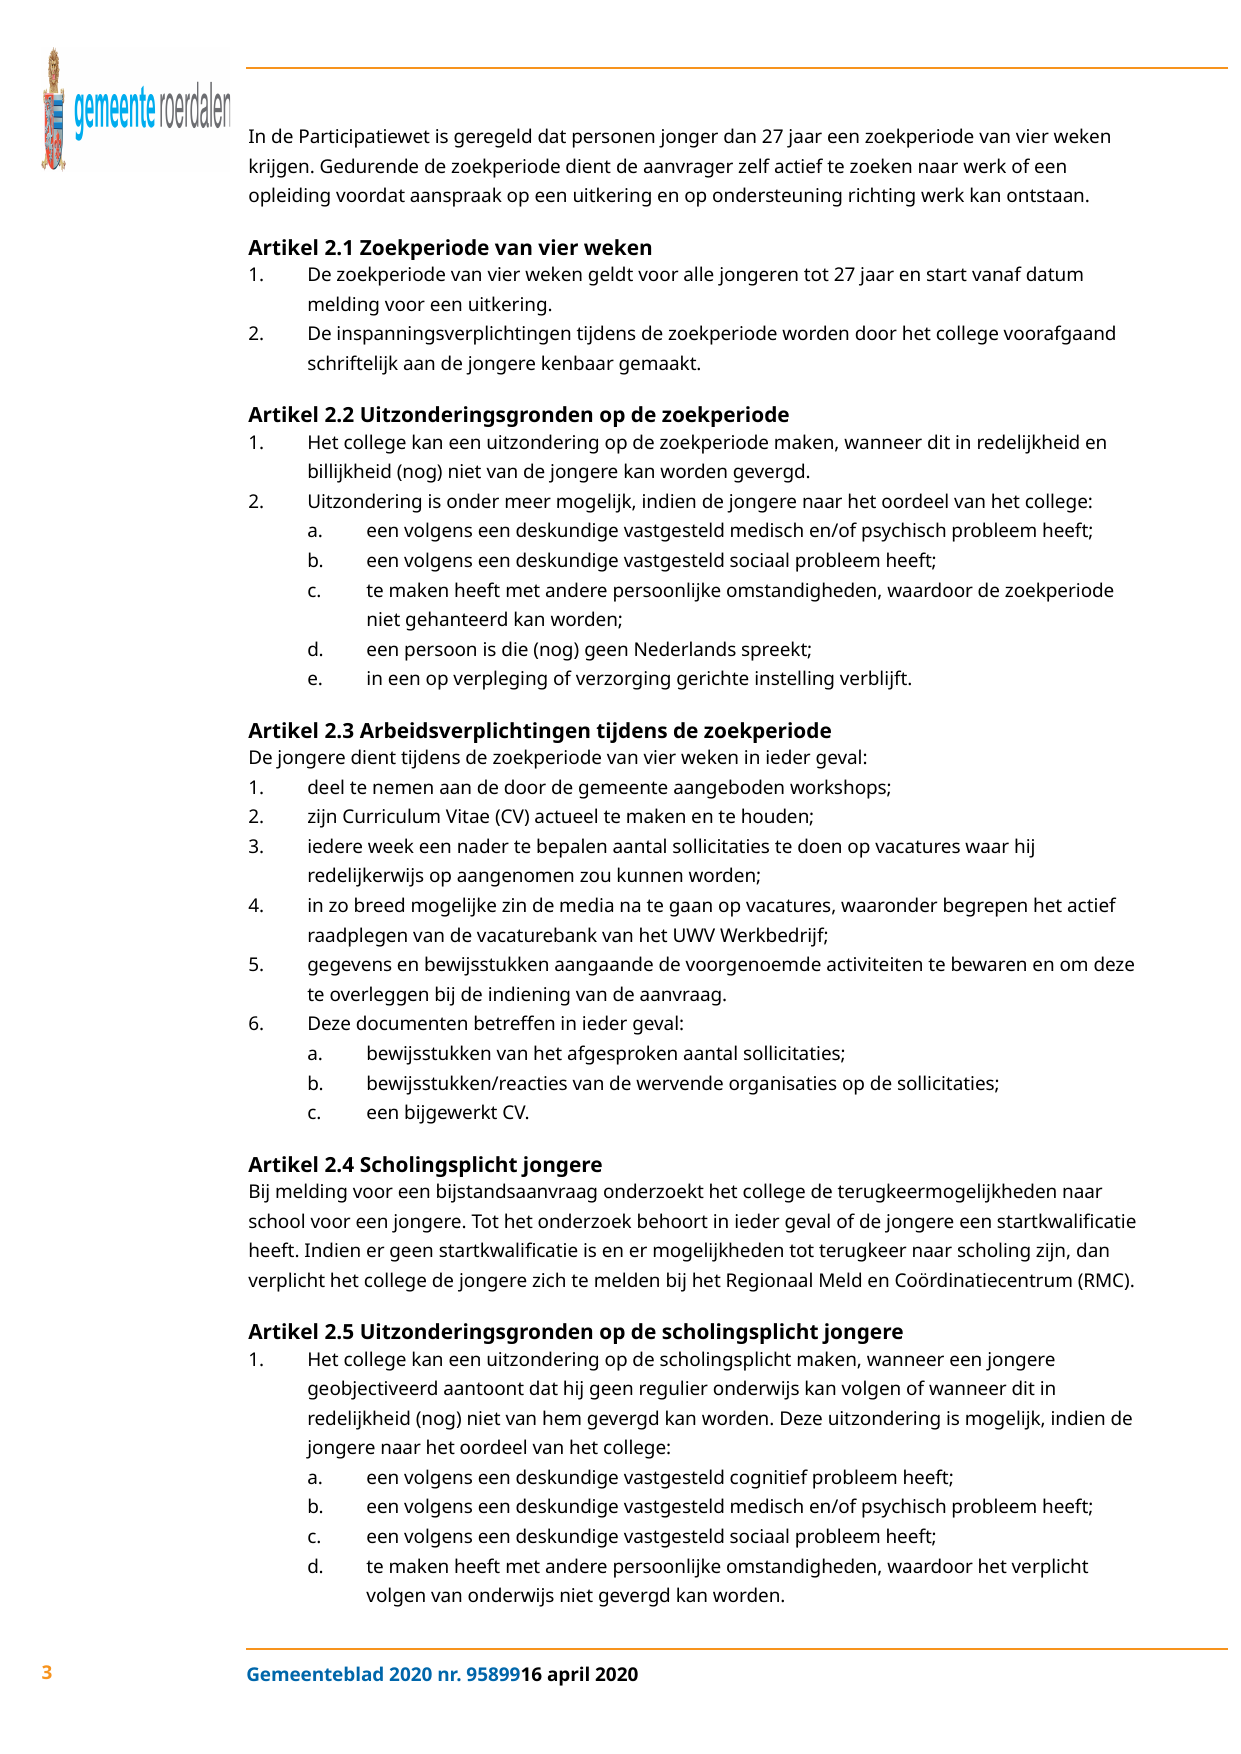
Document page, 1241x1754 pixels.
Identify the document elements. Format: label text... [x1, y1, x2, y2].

list gegevens en bewijsstukken aangaande de voorgenoemde activiteiten te bewaren en om deze te overleggen bij de indiening van de aanvraag. [248, 951, 1152, 1007]
list te maken heeft met andere persoonlijke omstandigheden, waardoor de zoekperiode niet gehanteerd kan worden; [307, 577, 1152, 632]
list een persoon is die (nog) geen Nederlands spreekt; [307, 636, 1152, 662]
text Bij melding voor een bijstandsaanvraag onderzoekt het college de terugkeermogelijkheden naar school voor een jongere. Tot het onderzoek behoort in ieder geval of de jongere een startkwalificatie heeft. Indien er geen startkwalificatie is en er mogelijkheden tot terugkeer naar scholing zijn, dan verplicht het college de jongere zich te melden bij het Regionaal Meld en Coördinatiecentrum (RMC). [248, 1178, 1152, 1293]
list een volgens een deskundige vastgesteld sociaal probleem heeft; [307, 1523, 1152, 1549]
list te maken heeft met andere persoonlijke omstandigheden, waardoor het verplicht volgen van onderwijs niet gevergd kan worden. [307, 1553, 1152, 1608]
list in een op verpleging of verzorging gerichte instelling verblijft. [307, 666, 1152, 691]
list in zo breed mogelijke zin de media na te gaan op vacatures, waaronder begrepen het actief raadplegen van de vacaturebank van het UWV Werkbedrijf; [248, 892, 1152, 948]
text Artikel 2.5 Uitzonderingsgronden op de scholingsplicht jongere [248, 1317, 1152, 1346]
text Artikel 2.1 Zoekperiode van vier weken [248, 233, 1152, 261]
text Artikel 2.2 Uitzonderingsgronden op de zoekperiode [248, 400, 1152, 429]
list zijn Curriculum Vitae (CV) actueel te maken en te houden; [248, 803, 1152, 829]
list een bijgewerkt CV. [307, 1099, 1152, 1125]
list Uitzondering is onder meer mogelijk, indien de jongere naar het oordeel van het college: [248, 488, 1152, 514]
list een volgens een deskundige vastgesteld sociaal probleem heeft; [307, 547, 1152, 573]
list een volgens een deskundige vastgesteld medisch en/of psychisch probleem heeft; [307, 1494, 1152, 1519]
text De jongere dient tijdens de zoekperiode van vier weken in ieder geval: [248, 744, 1152, 770]
list De inspanningsverplichtingen tijdens de zoekperiode worden door het college voorafgaand schriftelijk aan de jongere kenbaar gemaakt. [248, 320, 1152, 376]
list een volgens een deskundige vastgesteld medisch en/of psychisch probleem heeft; [307, 518, 1152, 543]
list iedere week een nader te bepalen aantal sollicitaties te doen op vacatures waar hij redelijkerwijs op aangenomen zou kunnen worden; [248, 833, 1152, 888]
list een volgens een deskundige vastgesteld cognitief probleem heeft; [307, 1464, 1152, 1490]
picture [41, 47, 231, 172]
list bewijsstukken/reacties van de wervende organisaties op de sollicitaties; [307, 1070, 1152, 1096]
text Artikel 2.3 Arbeidsverplichtingen tijdens de zoekperiode [248, 716, 1152, 744]
list Het college kan een uitzondering op de scholingsplicht maken, wanneer een jongere geobjectiveerd aantoont dat hij geen regulier onderwijs kan volgen of wanneer dit in redelijkheid (nog) niet van hem gevergd kan worden. Deze uitzondering is mogelijk, indien de jongere naar het oordeel van het college: [248, 1346, 1152, 1460]
list deel te nemen aan de door de gemeente aangeboden workshops; [248, 774, 1152, 800]
text In de Participatiewet is geregeld dat personen jonger dan 27 jaar een zoekperiode van vier weken krijgen. Gedurende de zoekperiode dient de aanvrager zelf actief te zoeken naar werk of een opleiding voordat aanspraak op een uitkering en op ondersteuning richting werk kan ontstaan. [248, 123, 1152, 208]
list Deze documenten betreffen in ieder geval: [248, 1011, 1152, 1036]
list bewijsstukken van het afgesproken aantal sollicitaties; [307, 1040, 1152, 1066]
list Het college kan een uitzondering op de zoekperiode maken, wanneer dit in redelijkheid en billijkheid (nog) niet van de jongere kan worden gevergd. [248, 429, 1152, 484]
text Artikel 2.4 Scholingsplicht jongere [248, 1150, 1152, 1178]
list De zoekperiode van vier weken geldt voor alle jongeren tot 27 jaar en start vanaf datum melding voor een uitkering. [248, 261, 1152, 317]
